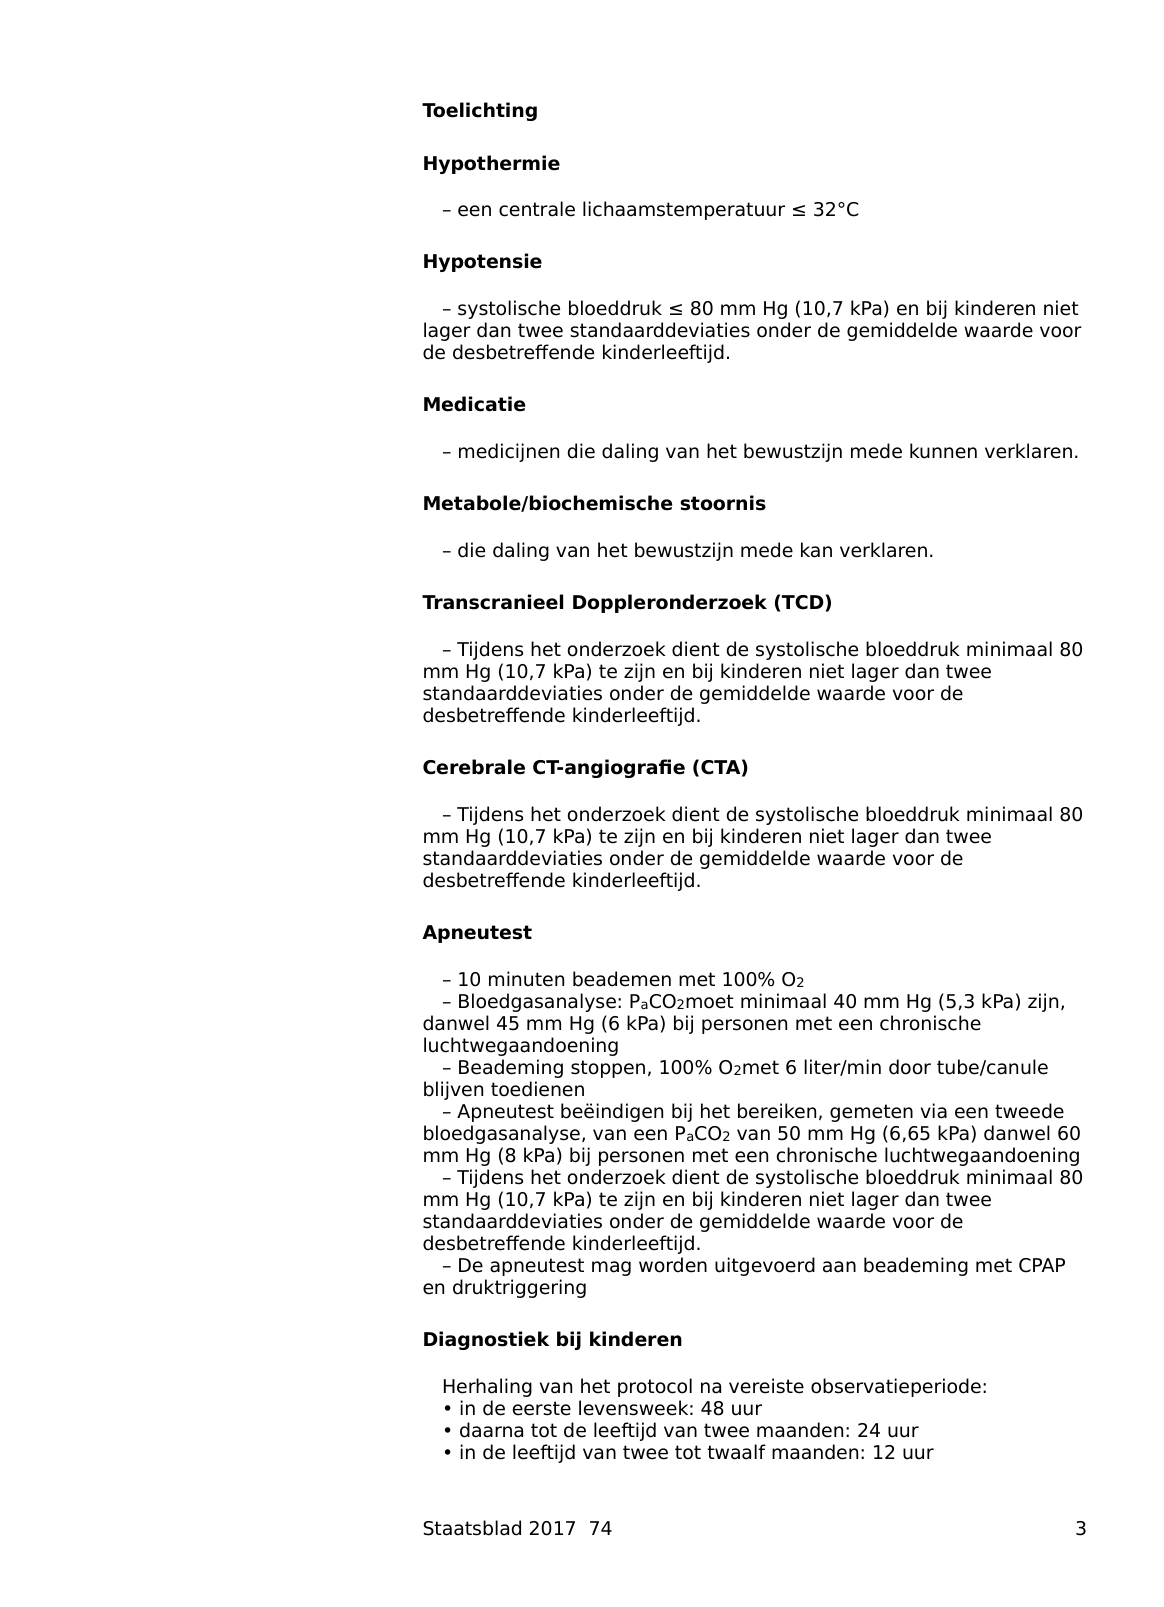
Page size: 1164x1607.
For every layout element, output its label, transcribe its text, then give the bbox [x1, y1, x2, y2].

subtitle Medicatie [422, 394, 1087, 416]
text • in de leeftijd van twee tot twaalf maanden: 12 uur [422, 1442, 1087, 1463]
subtitle Hypothermie [422, 152, 1087, 174]
subtitle Transcranieel Doppleronderzoek (TCD) [422, 592, 1087, 614]
text – De apneutest mag worden uitgevoerd aan beademing met CPAP en druktriggering [422, 1255, 1087, 1299]
text • daarna tot de leeftijd van twee maanden: 24 uur [422, 1419, 1087, 1442]
text Herhaling van het protocol na vereiste observatieperiode: [422, 1376, 1087, 1398]
subtitle Apneutest [422, 922, 1087, 944]
subtitle Hypotensie [422, 251, 1087, 273]
text – Tijdens het onderzoek dient de systolische bloeddruk minimaal 80 mm Hg (10,7 kPa) te zijn en bij kinderen niet lager dan twee standaarddeviaties onder de gemiddelde waarde voor de desbetreffende kinderleeftijd. [422, 804, 1087, 892]
subtitle Metabole/biochemische stoornis [422, 493, 1087, 515]
text – Tijdens het onderzoek dient de systolische bloeddruk minimaal 80 mm Hg (10,7 kPa) te zijn en bij kinderen niet lager dan twee standaarddeviaties onder de gemiddelde waarde voor de desbetreffende kinderleeftijd. [422, 1167, 1087, 1255]
text – Bloedgasanalyse: PaCO2moet minimaal 40 mm Hg (5,3 kPa) zijn, danwel 45 mm Hg (6 kPa) bij personen met een chronische luchtwegaandoening [422, 991, 1087, 1057]
text • in de eerste levensweek: 48 uur [422, 1398, 1087, 1419]
text – Tijdens het onderzoek dient de systolische bloeddruk minimaal 80 mm Hg (10,7 kPa) te zijn en bij kinderen niet lager dan twee standaarddeviaties onder de gemiddelde waarde voor de desbetreffende kinderleeftijd. [422, 639, 1087, 727]
text – Beademing stoppen, 100% O2met 6 liter/min door tube/canule blijven toedienen [422, 1057, 1087, 1101]
text – 10 minuten beademen met 100% O2 [422, 969, 1087, 991]
subtitle Toelichting [422, 100, 1087, 122]
subtitle Cerebrale CT-angiografie (CTA) [422, 757, 1087, 779]
text – medicijnen die daling van het bewustzijn mede kunnen verklaren. [422, 441, 1087, 463]
text – die daling van het bewustzijn mede kan verklaren. [422, 540, 1087, 562]
text – systolische bloeddruk ≤ 80 mm Hg (10,7 kPa) en bij kinderen niet lager dan twee standaarddeviaties onder de gemiddelde waarde voor de desbetreffende kinderleeftijd. [422, 298, 1087, 364]
subtitle Diagnostiek bij kinderen [422, 1329, 1087, 1351]
text – Apneutest beëindigen bij het bereiken, gemeten via een tweede bloedgasanalyse, van een PaCO2 van 50 mm Hg (6,65 kPa) danwel 60 mm Hg (8 kPa) bij personen met een chronische luchtwegaandoening [422, 1101, 1087, 1167]
text – een centrale lichaamstemperatuur ≤ 32°C [422, 199, 1087, 221]
